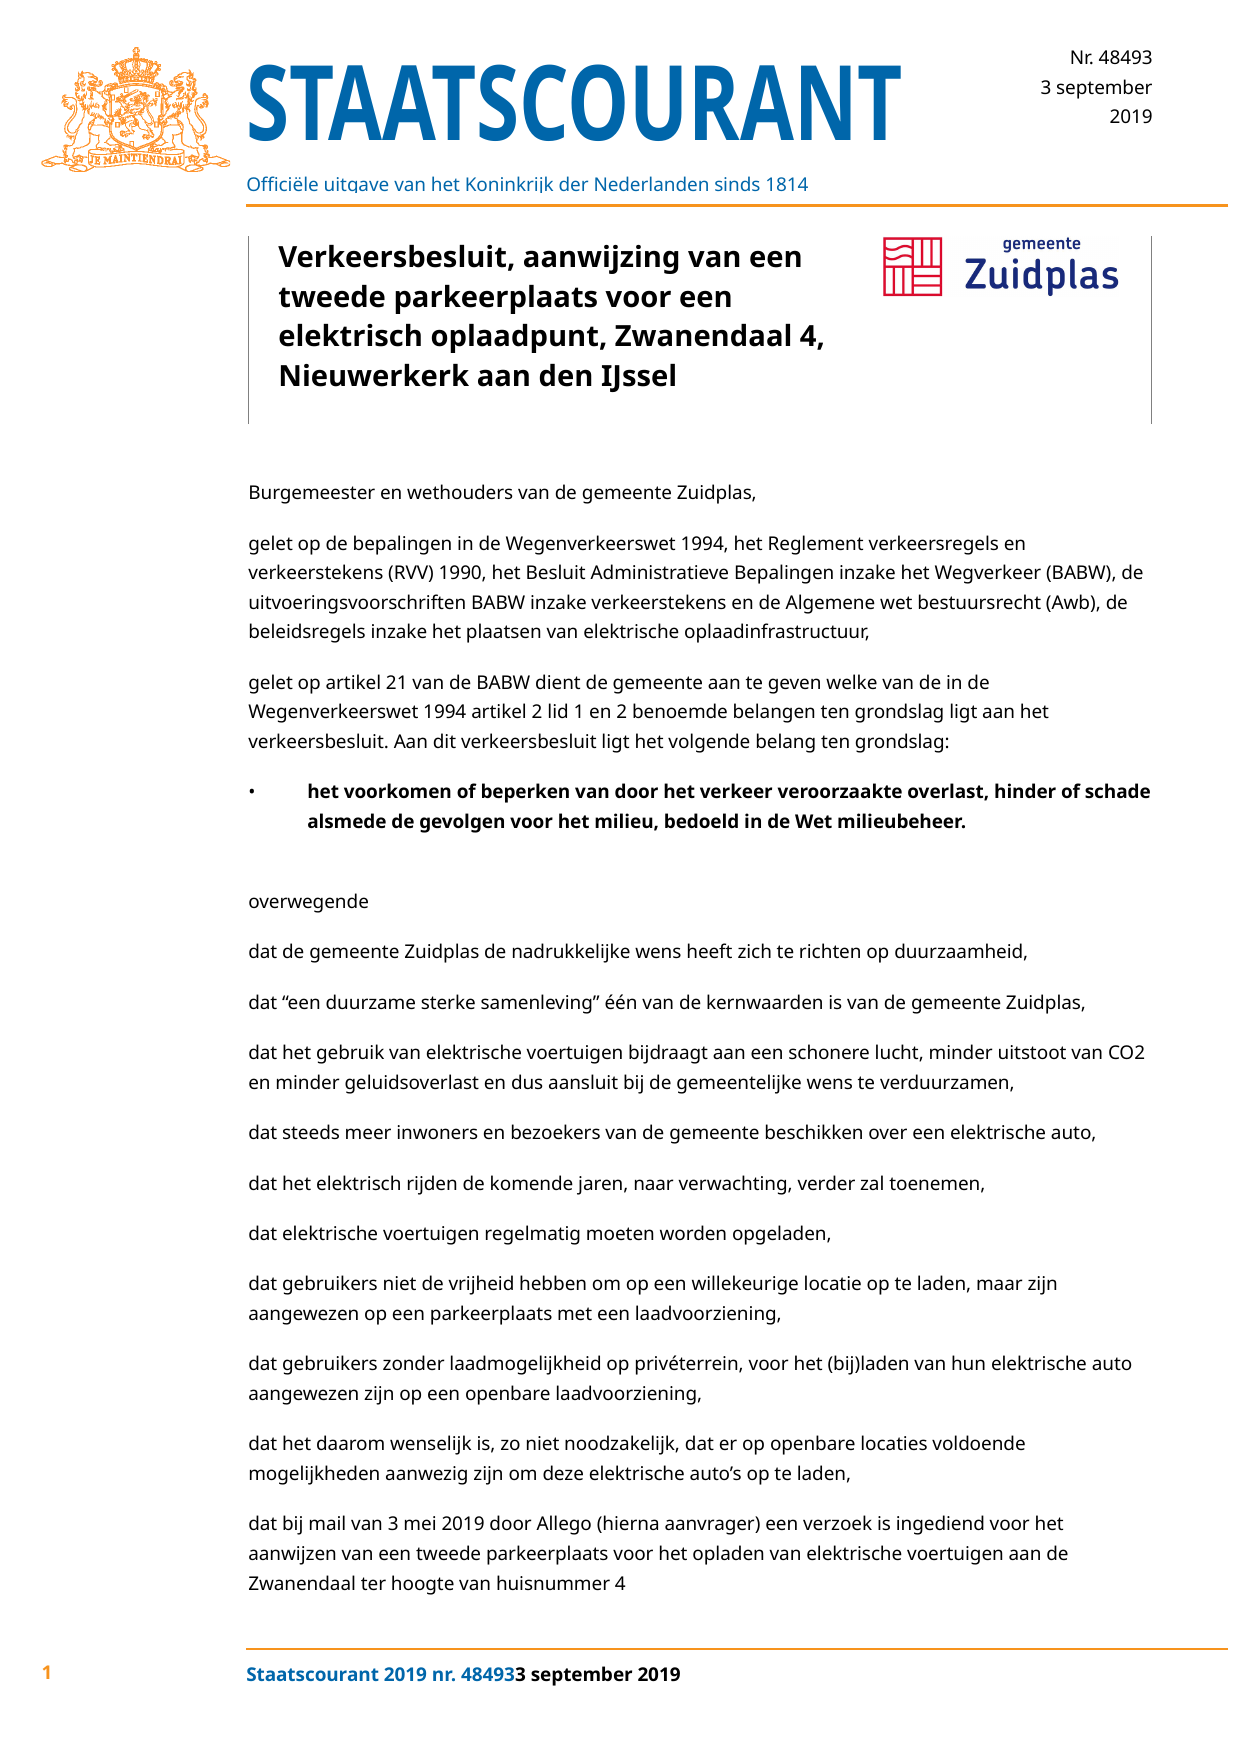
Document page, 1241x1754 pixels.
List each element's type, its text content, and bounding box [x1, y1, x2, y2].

picture [41, 47, 231, 172]
text dat “een duurzame sterke samenleving” één van de kernwaarden is van de gemeente Zuidplas, [248, 989, 1152, 1015]
text dat elektrische voertuigen regelmatig moeten worden opgeladen, [248, 1220, 1152, 1246]
text dat het elektrisch rijden de komende jaren, naar verwachting, verder zal toenemen, [248, 1170, 1152, 1196]
table_header [850, 236, 1151, 424]
text gelet op de bepalingen in de Wegenverkeerswet 1994, het Reglement verkeersregels en verkeerstekens (RVV) 1990, het Besluit Administratieve Bepalingen inzake het Wegverkeer (BABW), de uitvoeringsvoorschriften BABW inzake verkeerstekens en de Algemene wet bestuursrecht (Awb), de beleidsregels inzake het plaatsen van elektrische oplaadinfrastructuur, [248, 530, 1152, 644]
text dat de gemeente Zuidplas de nadrukkelijke wens heeft zich te richten op duurzaamheid, [248, 938, 1152, 964]
text dat bij mail van 3 mei 2019 door Allego (hierna aanvrager) een verzoek is ingediend voor het aanwijzen van een tweede parkeerplaats voor het opladen van elektrische voertuigen aan de Zwanendaal ter hoogte van huisnummer 4 [248, 1511, 1152, 1596]
list het voorkomen of beperken van door het verkeer veroorzaakte overlast, hinder of schade alsmede de gevolgen voor het milieu, bedoeld in de Wet milieubeheer. [248, 778, 1152, 834]
text dat gebruikers niet de vrijheid hebben om op een willekeurige locatie op te laden, maar zijn aangewezen op een parkeerplaats met een laadvoorziening, [248, 1271, 1152, 1326]
text dat het daarom wenselijk is, zo niet noodzakelijk, dat er op openbare locaties voldoende mogelijkheden aanwezig zijn om deze elektrische auto’s op te laden, [248, 1431, 1152, 1486]
text dat het gebruik van elektrische voertuigen bijdraagt aan een schonere lucht, minder uitstoot van CO2 en minder geluidsoverlast en dus aansluit bij de gemeentelijke wens te verduurzamen, [248, 1039, 1152, 1095]
picture [882, 236, 1119, 297]
text dat gebruikers zonder laadmogelijkheid op privéterrein, voor het (bij)laden van hun elektrische auto aangewezen zijn op een openbare laadvoorziening, [248, 1351, 1152, 1406]
text gelet op artikel 21 van de BABW dient de gemeente aan te geven welke van de in de Wegenverkeerswet 1994 artikel 2 lid 1 en 2 benoemde belangen ten grondslag ligt aan het verkeersbesluit. Aan dit verkeersbesluit ligt het volgende belang ten grondslag: [248, 669, 1152, 754]
table_header Verkeersbesluit, aanwijzing van een tweede parkeerplaats voor een elektrisch oplaadpunt, Zwanendaal 4, Nieuwerkerk aan den IJssel [249, 236, 850, 424]
text Burgemeester en wethouders van de gemeente Zuidplas, [248, 479, 1152, 505]
text overwegende [248, 888, 1152, 914]
text dat steeds meer inwoners en bezoekers van de gemeente beschikken over een elektrische auto, [248, 1119, 1152, 1145]
